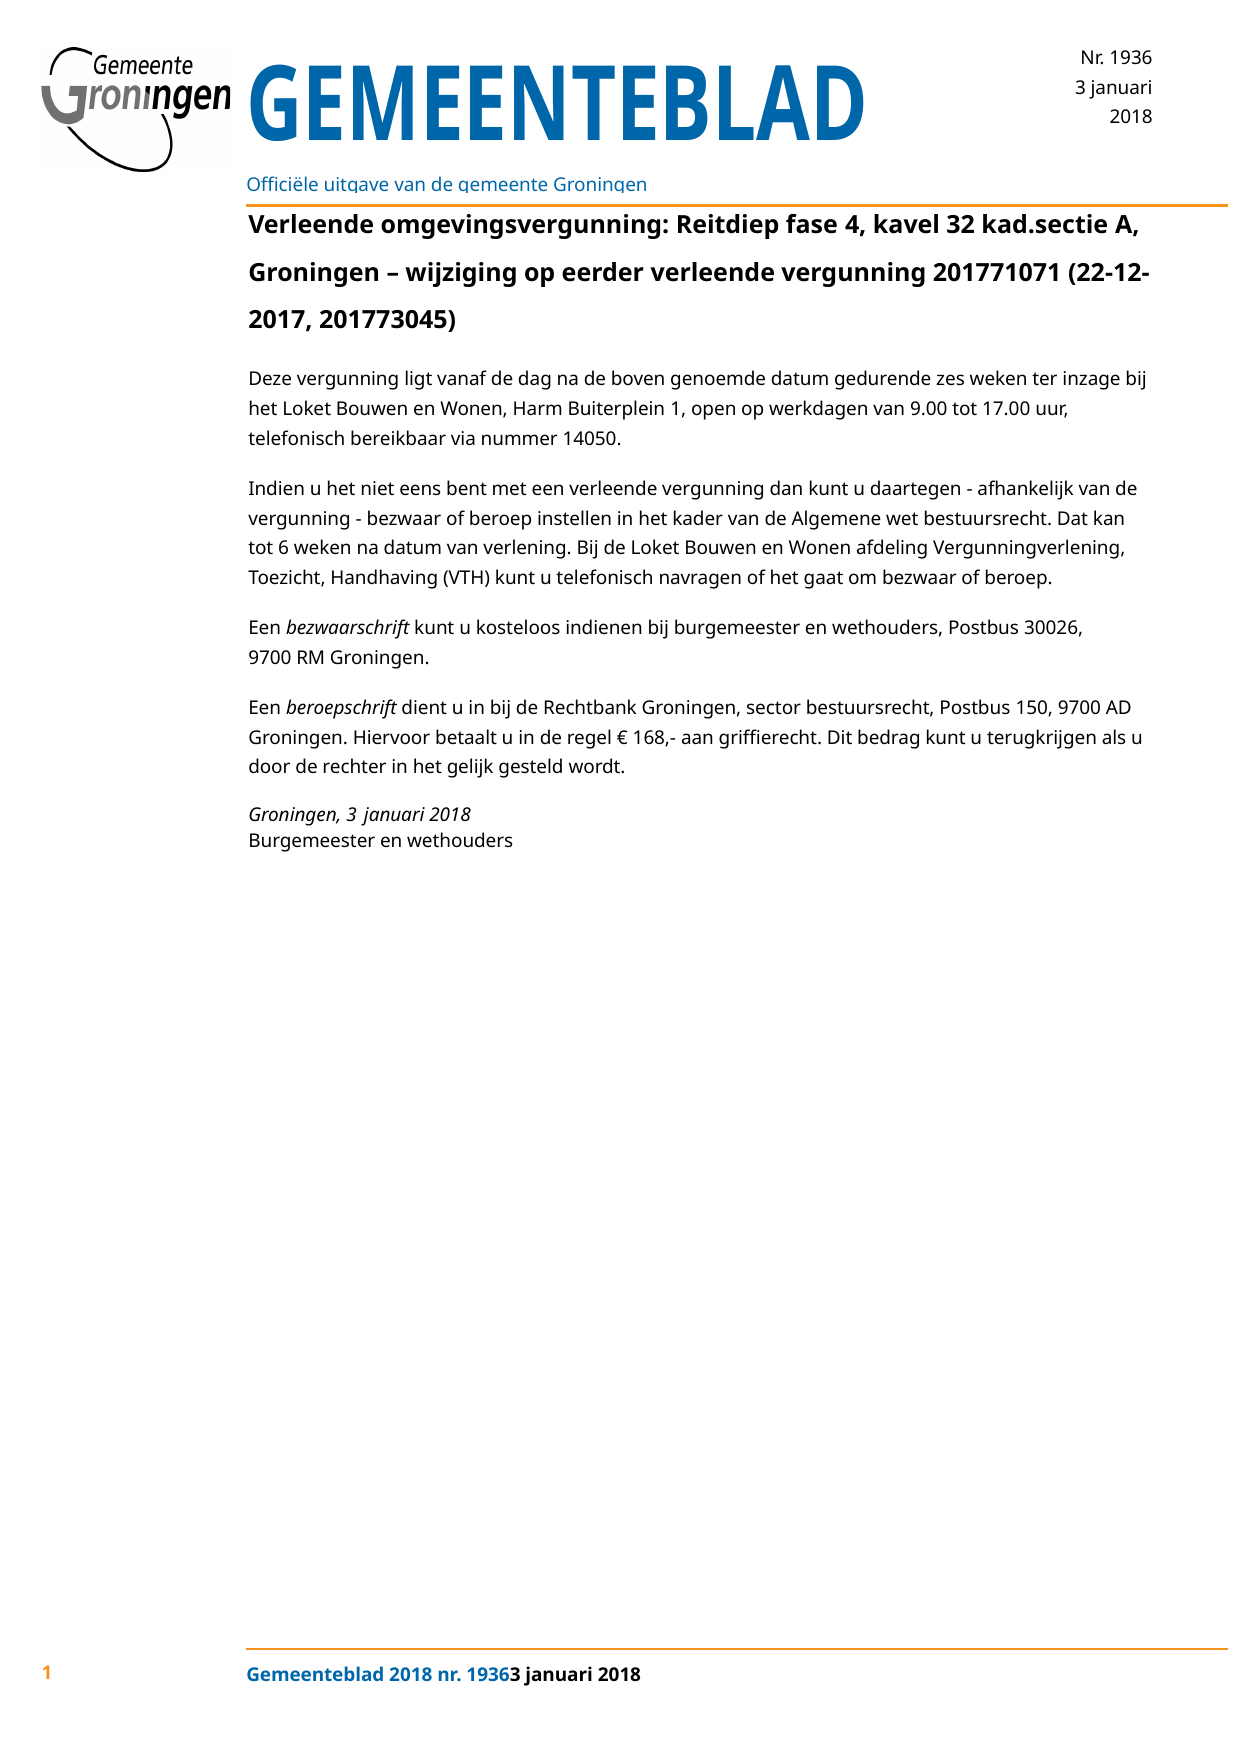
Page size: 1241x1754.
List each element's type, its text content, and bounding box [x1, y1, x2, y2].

text Deze vergunning ligt vanaf de dag na de boven genoemde datum gedurende zes weken ter inzage bij het Loket Bouwen en Wonen, Harm Buiterplein 1, open op werkdagen van 9.00 tot 17.00 uur, telefonisch bereikbaar via nummer 14050. [248, 366, 1152, 450]
text Groningen, 3 januari 2018 [248, 801, 1152, 827]
text Verleende omgevingsvergunning: Reitdiep fase 4, kavel 32 kad.sectie A, Groningen – wijziging op eerder verleende vergunning 201771071 (22-12-2017, 201773045) [248, 207, 1152, 336]
text Een beroepschrift dient u in bij de Rechtbank Groningen, sector bestuursrecht, Postbus 150, 9700 AD Groningen. Hiervoor betaalt u in de regel € 168,- aan griffierecht. Dit bedrag kunt u terugkrijgen als u door de rechter in het gelijk gesteld wordt. [248, 694, 1152, 779]
text Indien u het niet eens bent met een verleende vergunning dan kunt u daartegen - afhankelijk van de vergunning - bezwaar of beroep instellen in het kader van de Algemene wet bestuursrecht. Dat kan tot 6 weken na datum van verlening. Bij de Loket Bouwen en Wonen afdeling Vergunningverlening, Toezicht, Handhaving (VTH) kunt u telefonisch navragen of het gaat om bezwaar of beroep. [248, 475, 1152, 589]
text Een bezwaarschrift kunt u kosteloos indienen bij burgemeester en wethouders, Postbus 30026, 9700 RM Groningen. [248, 614, 1152, 669]
text Burgemeester en wethouders [248, 827, 1152, 853]
picture [41, 47, 231, 172]
